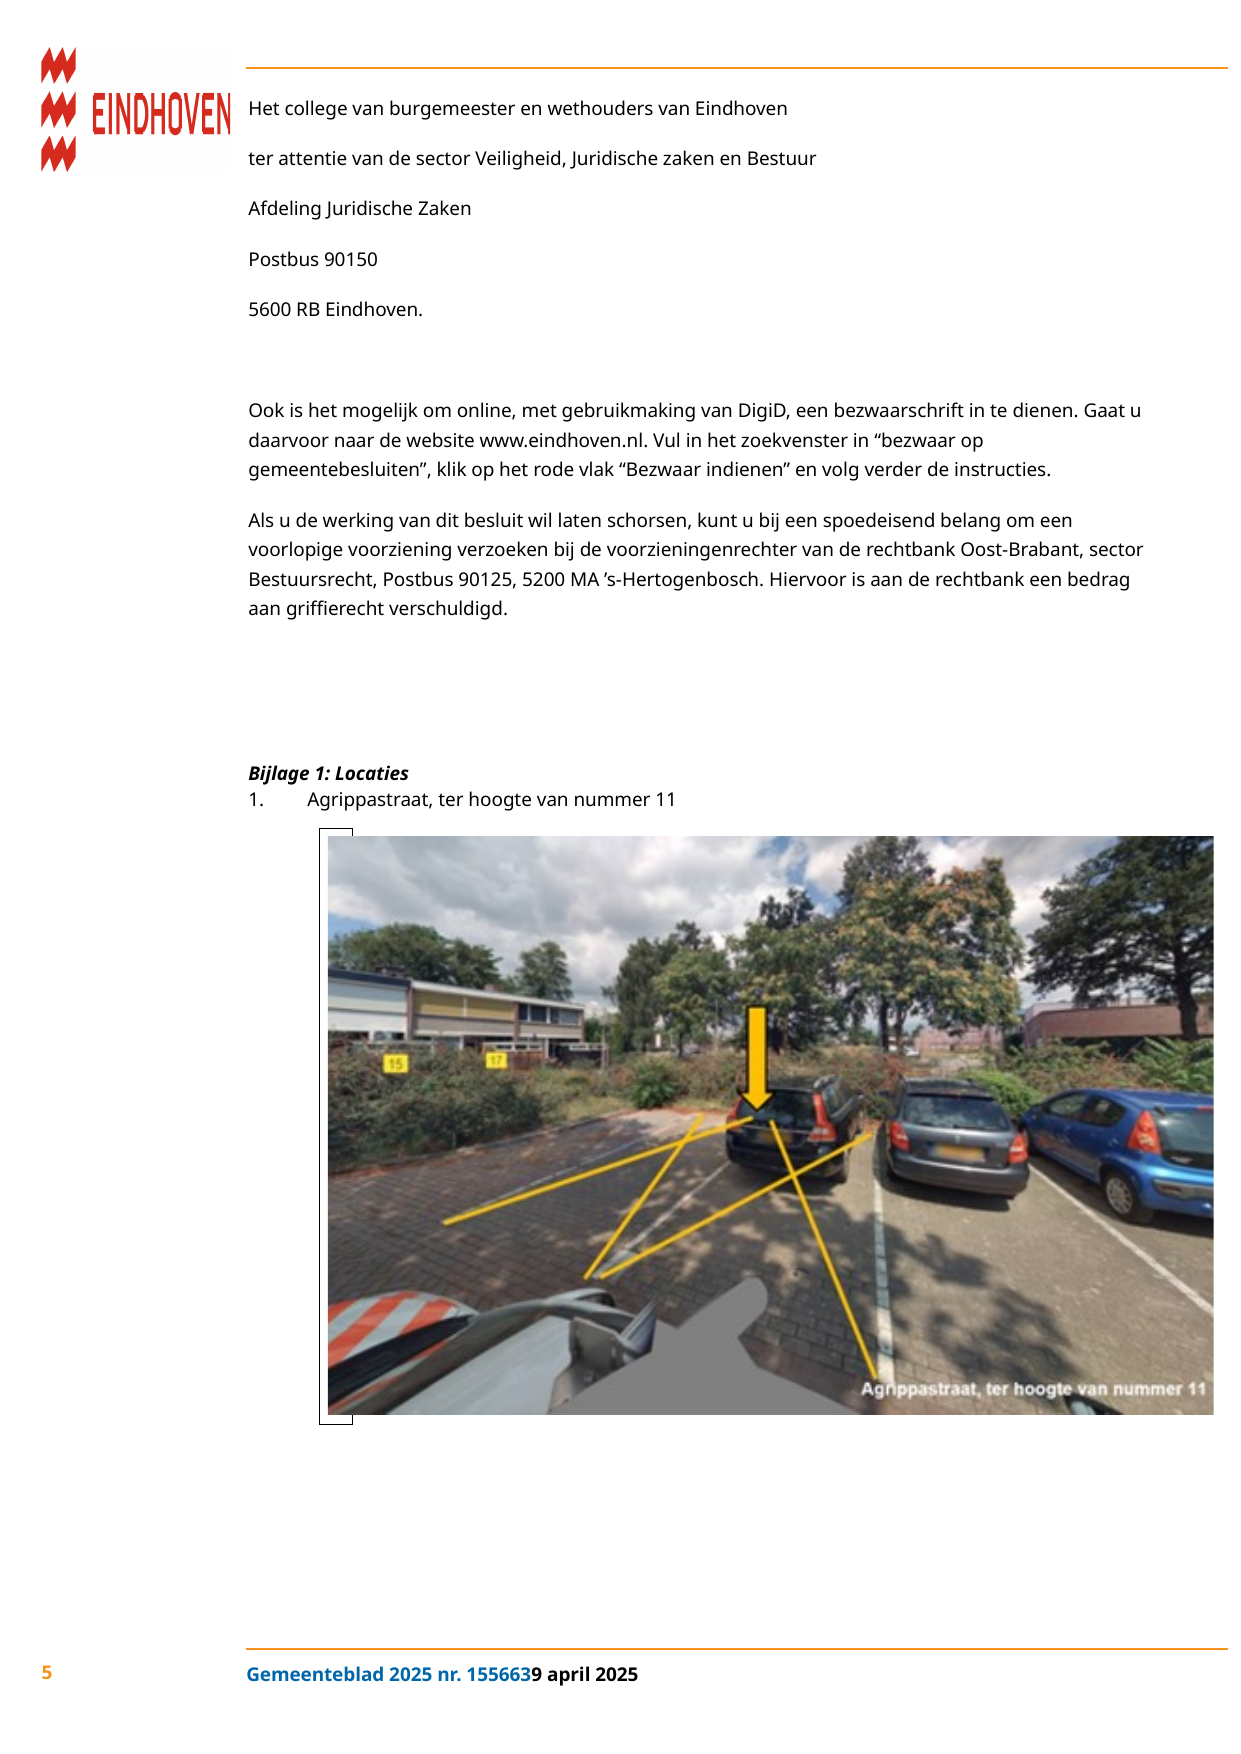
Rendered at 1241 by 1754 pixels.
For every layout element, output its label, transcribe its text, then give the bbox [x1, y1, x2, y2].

text Bijlage 1: Locaties [248, 760, 1152, 786]
text ter attentie van de sector Veiligheid, Juridische zaken en Bestuur [248, 145, 1152, 171]
text 5600 RB Eindhoven. [248, 296, 1152, 322]
text Als u de werking van dit besluit wil laten schorsen, kunt u bij een spoedeisend belang om een voorlopige voorziening verzoeken bij de voorzieningenrechter van de rechtbank Oost-Brabant, sector Bestuursrecht, Postbus 90125, 5200 MA ’s-Hertogenbosch. Hiervoor is aan de rechtbank een bedrag aan griffierecht verschuldigd. [248, 507, 1152, 621]
text Het college van burgemeester en wethouders van Eindhoven [248, 95, 1152, 121]
picture [41, 47, 231, 172]
text Postbus 90150 [248, 246, 1152, 272]
list Agrippastraat, ter hoogte van nummer 11 [248, 786, 1152, 812]
text Ook is het mogelijk om online, met gebruikmaking van DigiD, een bezwaarschrift in te dienen. Gaat u daarvoor naar de website www.eindhoven.nl. Vul in het zoekvenster in “bezwaar op gemeentebesluiten”, klik op het rode vlak “Bezwaar indienen” en volg verder de instructies. [248, 397, 1152, 482]
picture [327, 836, 1214, 1415]
text Afdeling Juridische Zaken [248, 196, 1152, 221]
